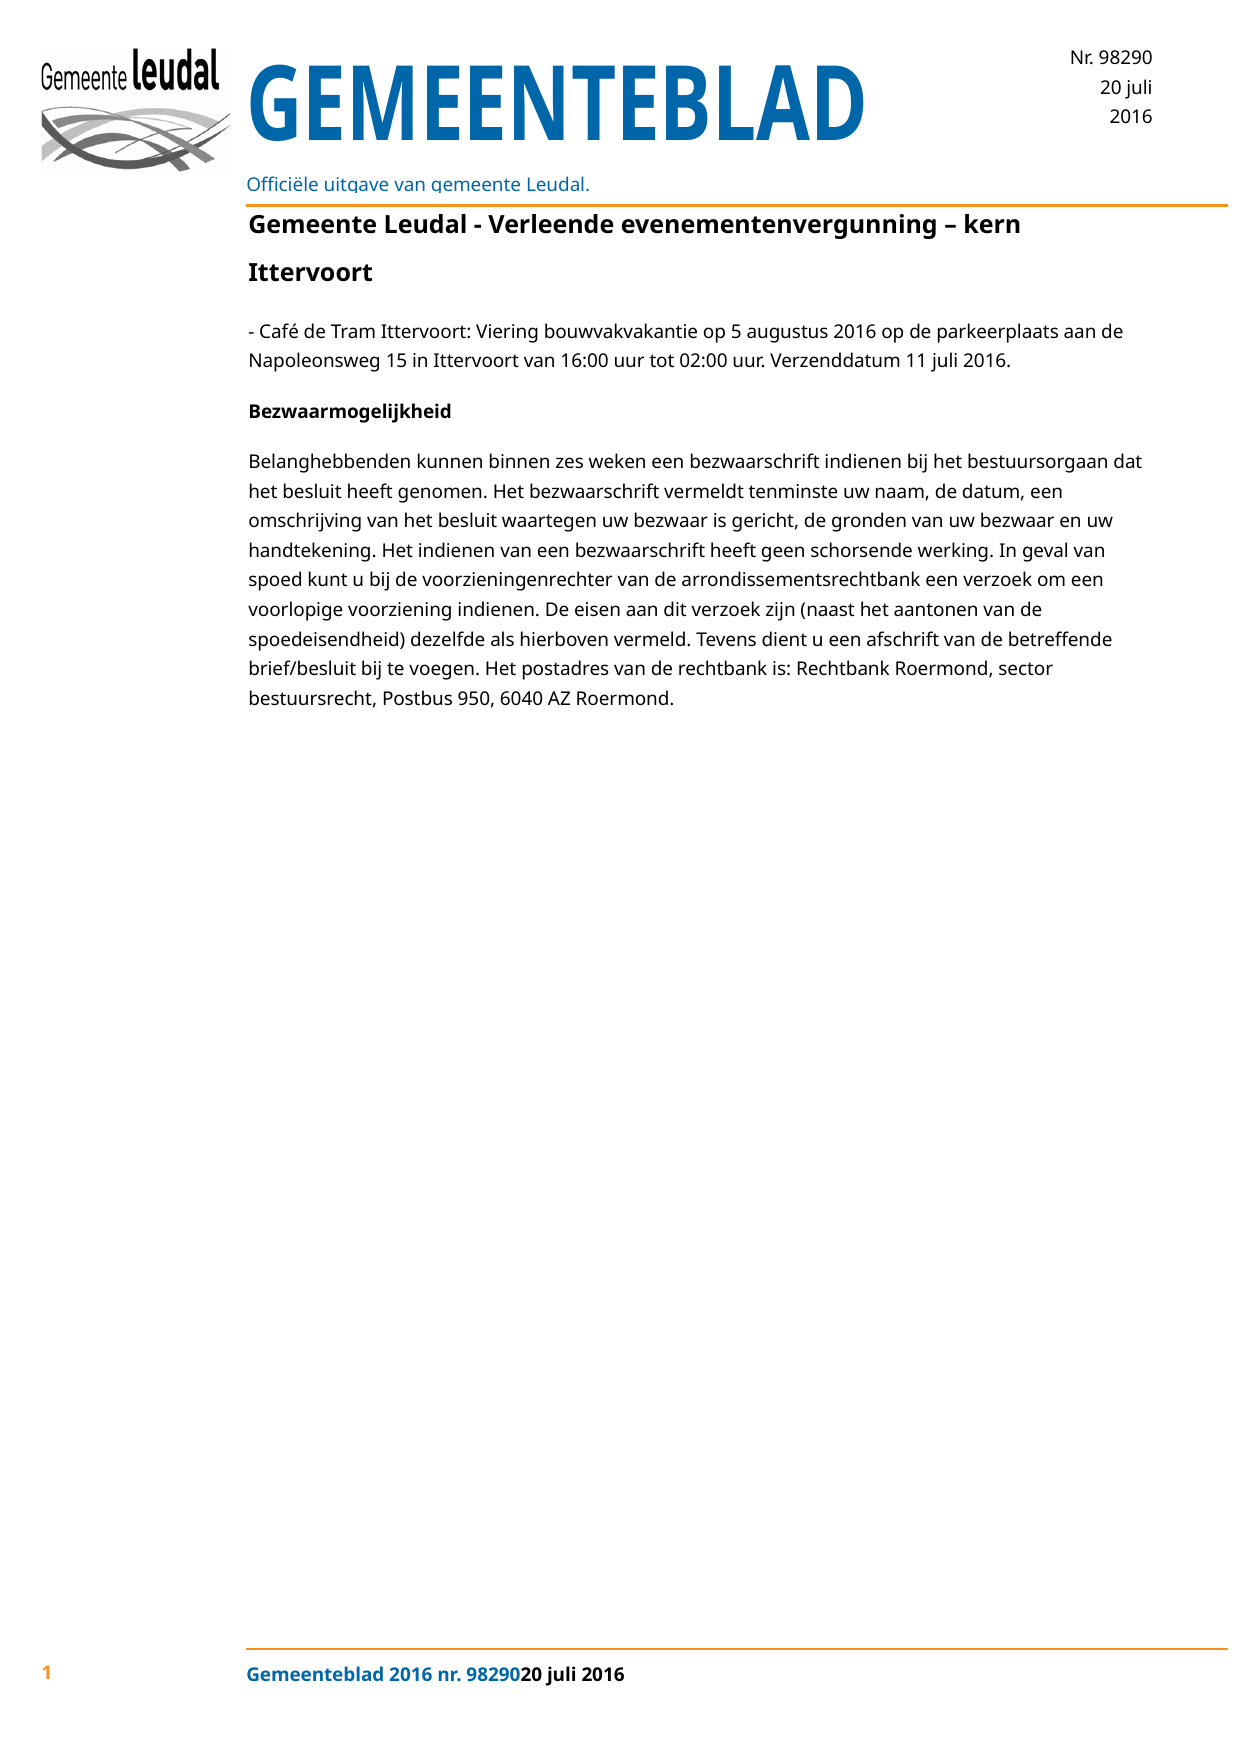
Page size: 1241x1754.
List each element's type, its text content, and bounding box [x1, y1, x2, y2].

text Bezwaarmogelijkheid [248, 398, 1152, 424]
text Gemeente Leudal - Verleende evenementenvergunning – kern Ittervoort [248, 207, 1152, 288]
picture [41, 47, 231, 172]
text Belanghebbenden kunnen binnen zes weken een bezwaarschrift indienen bij het bestuursorgaan dat het besluit heeft genomen. Het bezwaarschrift vermeldt tenminste uw naam, de datum, een omschrijving van het besluit waartegen uw bezwaar is gericht, de gronden van uw bezwaar en uw handtekening. Het indienen van een bezwaarschrift heeft geen schorsende werking. In geval van spoed kunt u bij de voorzieningenrechter van de arrondissementsrechtbank een verzoek om een voorlopige voorziening indienen. De eisen aan dit verzoek zijn (naast het aantonen van de spoedeisendheid) dezelfde als hierboven vermeld. Tevens dient u een afschrift van de betreffende brief/besluit bij te voegen. Het postadres van de rechtbank is: Rechtbank Roermond, sector bestuursrecht, Postbus 950, 6040 AZ Roermond. [248, 448, 1152, 711]
text - Café de Tram Ittervoort: Viering bouwvakvakantie op 5 augustus 2016 op de parkeerplaats aan de Napoleonsweg 15 in Ittervoort van 16:00 uur tot 02:00 uur. Verzenddatum 11 juli 2016. [248, 318, 1152, 373]
